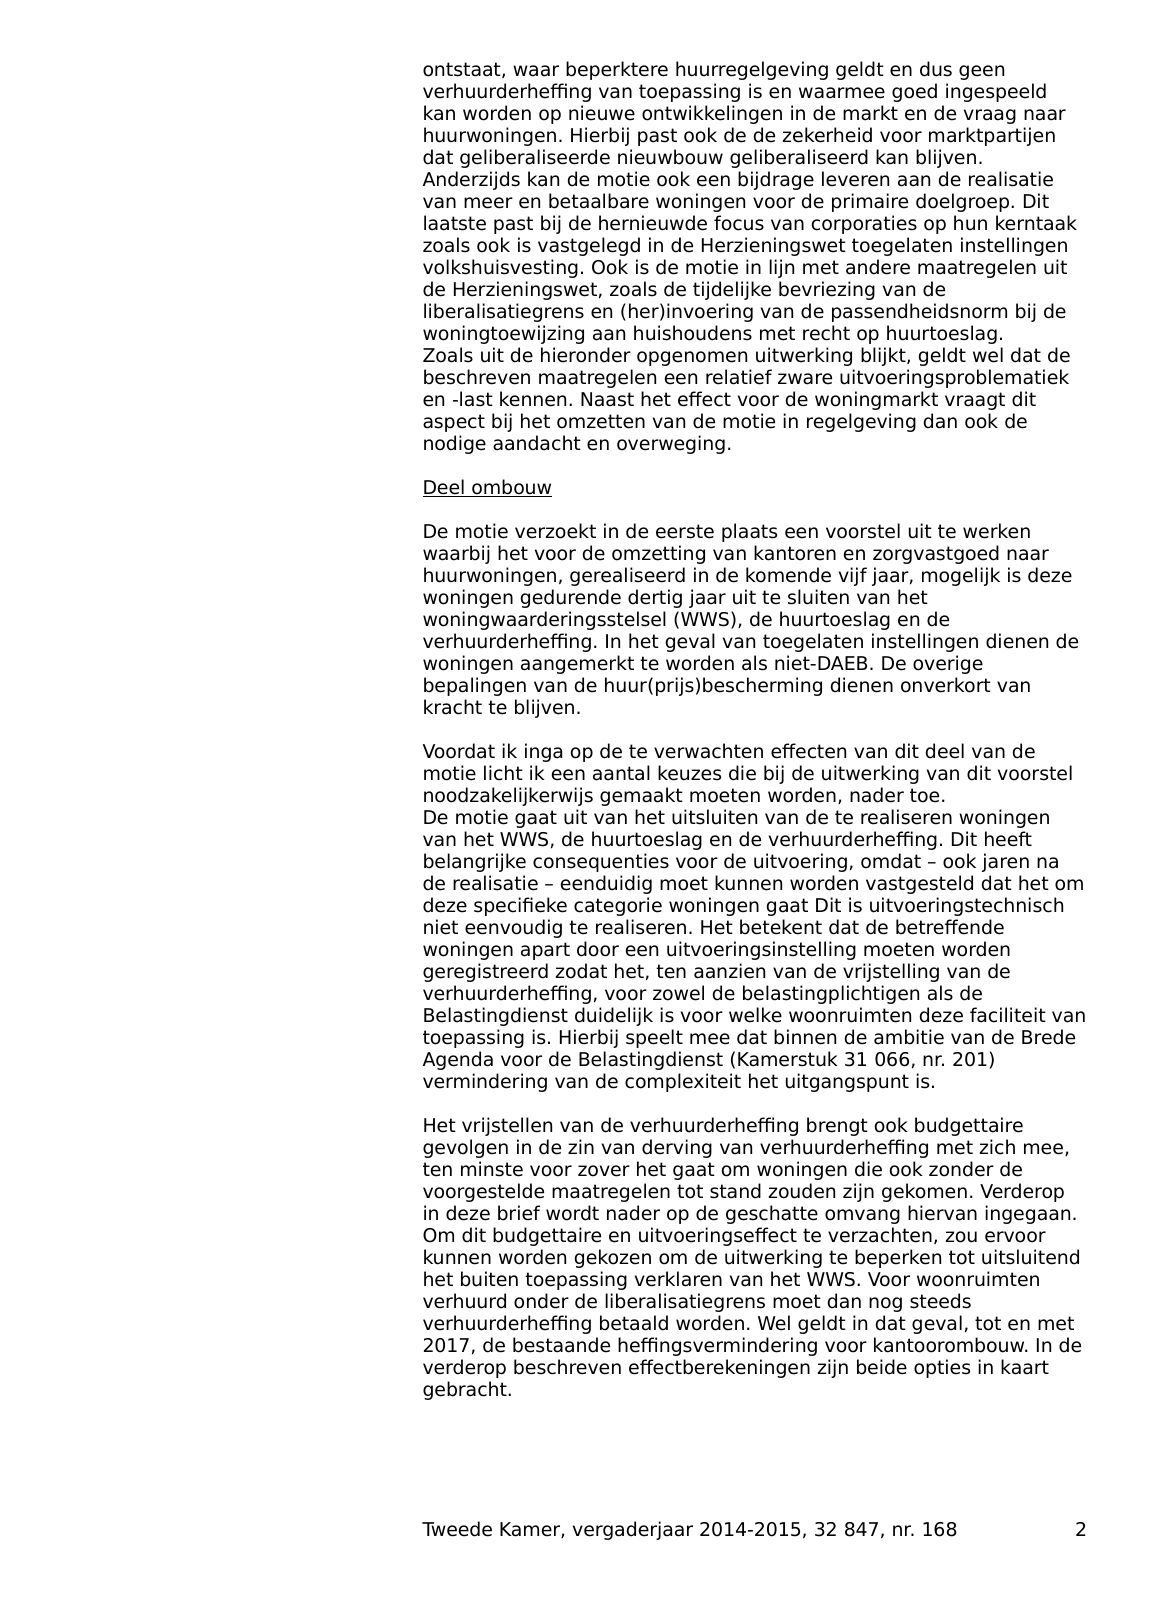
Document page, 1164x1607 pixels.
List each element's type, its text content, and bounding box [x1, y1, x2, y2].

text De motie gaat uit van het uitsluiten van de te realiseren woningen van het WWS, de huurtoeslag en de verhuurderheffing. Dit heeft belangrijke consequenties voor de uitvoering, omdat – ook jaren na de realisatie – eenduidig moet kunnen worden vastgesteld dat het om deze specifieke categorie woningen gaat Dit is uitvoeringstechnisch niet eenvoudig te realiseren. Het betekent dat de betreffende woningen apart door een uitvoeringsinstelling moeten worden geregistreerd zodat het, ten aanzien van de vrijstelling van de verhuurderheffing, voor zowel de belastingplichtigen als de Belastingdienst duidelijk is voor welke woonruimten deze faciliteit van toepassing is. Hierbij speelt mee dat binnen de ambitie van de Brede Agenda voor de Belastingdienst (Kamerstuk 31 066, nr. 201) vermindering van de complexiteit het uitgangspunt is. [422, 807, 1087, 1093]
text Voordat ik inga op de te verwachten effecten van dit deel van de motie licht ik een aantal keuzes die bij de uitwerking van dit voorstel noodzakelijkerwijs gemaakt moeten worden, nader toe. [422, 741, 1087, 807]
text ontstaat, waar beperktere huurregelgeving geldt en dus geen verhuurderheffing van toepassing is en waarmee goed ingespeeld kan worden op nieuwe ontwikkelingen in de markt en de vraag naar huurwoningen. Hierbij past ook de de zekerheid voor marktpartijen dat geliberaliseerde nieuwbouw geliberaliseerd kan blijven. Anderzijds kan de motie ook een bijdrage leveren aan de realisatie van meer en betaalbare woningen voor de primaire doelgroep. Dit laatste past bij de hernieuwde focus van corporaties op hun kerntaak zoals ook is vastgelegd in de Herzieningswet toegelaten instellingen volkshuisvesting. Ook is de motie in lijn met andere maatregelen uit de Herzieningswet, zoals de tijdelijke bevriezing van de liberalisatiegrens en (her)invoering van de passendheidsnorm bij de woningtoewijzing aan huishoudens met recht op huurtoeslag. [422, 59, 1087, 345]
text De motie verzoekt in de eerste plaats een voorstel uit te werken waarbij het voor de omzetting van kantoren en zorgvastgoed naar huurwoningen, gerealiseerd in de komende vijf jaar, mogelijk is deze woningen gedurende dertig jaar uit te sluiten van het woningwaarderingsstelsel (WWS), de huurtoeslag en de verhuurderheffing. In het geval van toegelaten instellingen dienen de woningen aangemerkt te worden als niet-DAEB. De overige bepalingen van de huur(prijs)bescherming dienen onverkort van kracht te blijven. [422, 521, 1087, 719]
subtitle Deel ombouw [422, 477, 1087, 499]
text Zoals uit de hieronder opgenomen uitwerking blijkt, geldt wel dat de beschreven maatregelen een relatief zware uitvoeringsproblematiek en -last kennen. Naast het effect voor de woningmarkt vraagt dit aspect bij het omzetten van de motie in regelgeving dan ook de nodige aandacht en overweging. [422, 345, 1087, 455]
text Het vrijstellen van de verhuurderheffing brengt ook budgettaire gevolgen in de zin van derving van verhuurderheffing met zich mee, ten minste voor zover het gaat om woningen die ook zonder de voorgestelde maatregelen tot stand zouden zijn gekomen. Verderop in deze brief wordt nader op de geschatte omvang hiervan ingegaan. Om dit budgettaire en uitvoeringseffect te verzachten, zou ervoor kunnen worden gekozen om de uitwerking te beperken tot uitsluitend het buiten toepassing verklaren van het WWS. Voor woonruimten verhuurd onder de liberalisatiegrens moet dan nog steeds verhuurderheffing betaald worden. Wel geldt in dat geval, tot en met 2017, de bestaande heffingsvermindering voor kantoorombouw. In de verderop beschreven effectberekeningen zijn beide opties in kaart gebracht. [422, 1115, 1087, 1401]
